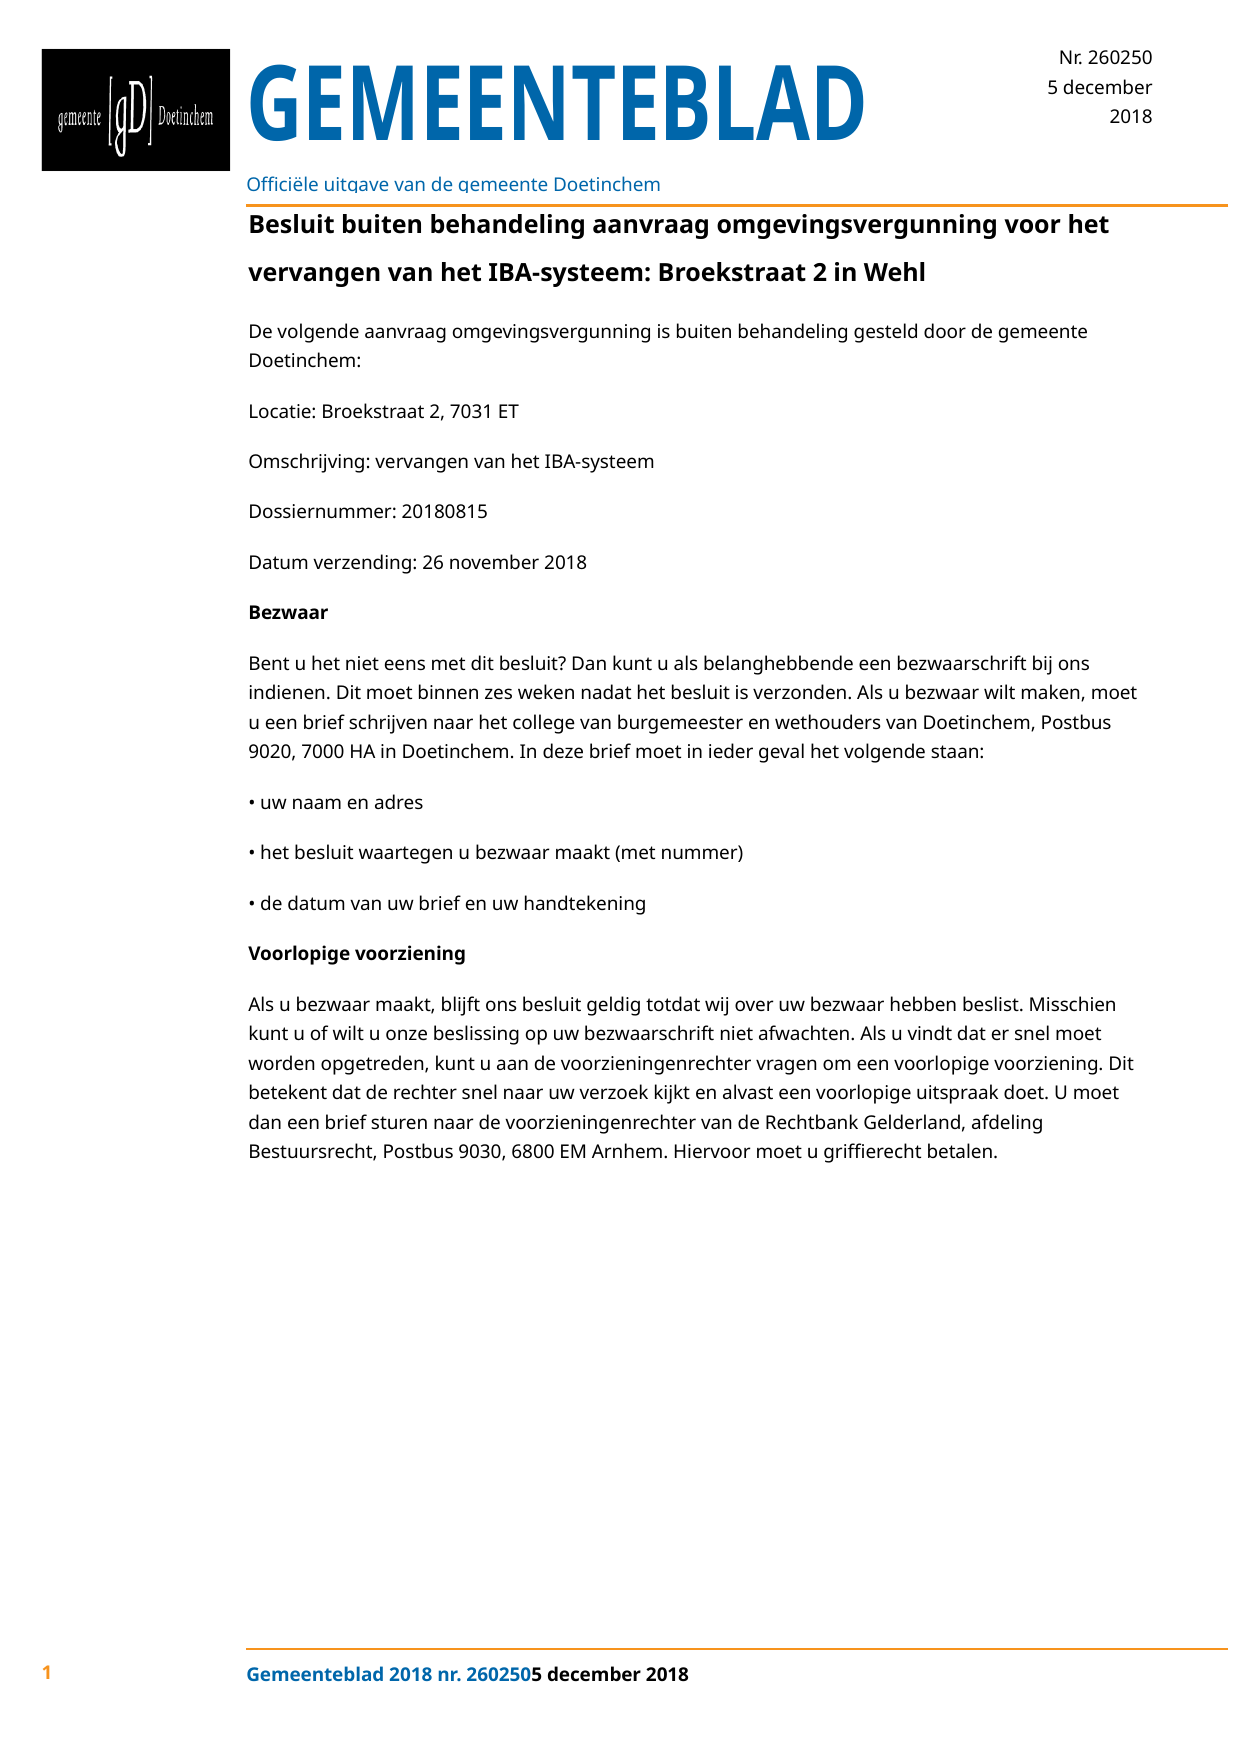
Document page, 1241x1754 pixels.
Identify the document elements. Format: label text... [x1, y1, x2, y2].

text Omschrijving: vervangen van het IBA-systeem [248, 448, 1152, 474]
text De volgende aanvraag omgevingsvergunning is buiten behandeling gesteld door de gemeente Doetinchem: [248, 318, 1152, 373]
text Voorlopige voorziening [248, 940, 1152, 966]
text Als u bezwaar maakt, blijft ons besluit geldig totdat wij over uw bezwaar hebben beslist. Misschien kunt u of wilt u onze beslissing op uw bezwaarschrift niet afwachten. Als u vindt dat er snel moet worden opgetreden, kunt u aan de voorzieningenrechter vragen om een voorlopige voorziening. Dit betekent dat de rechter snel naar uw verzoek kijkt en alvast een voorlopige uitspraak doet. U moet dan een brief sturen naar de voorzieningenrechter van de Rechtbank Gelderland, afdeling Bestuursrecht, Postbus 9030, 6800 EM Arnhem. Hiervoor moet u griffierecht betalen. [248, 991, 1152, 1164]
text • de datum van uw brief en uw handtekening [248, 890, 1152, 916]
text Bent u het niet eens met dit besluit? Dan kunt u als belanghebbende een bezwaarschrift bij ons indienen. Dit moet binnen zes weken nadat het besluit is verzonden. Als u bezwaar wilt maken, moet u een brief schrijven naar het college van burgemeester en wethouders van Doetinchem, Postbus 9020, 7000 HA in Doetinchem. In deze brief moet in ieder geval het volgende staan: [248, 650, 1152, 764]
text Locatie: Broekstraat 2, 7031 ET [248, 398, 1152, 424]
text Datum verzending: 26 november 2018 [248, 549, 1152, 575]
picture [41, 47, 231, 172]
text Besluit buiten behandeling aanvraag omgevingsvergunning voor het vervangen van het IBA-systeem: Broekstraat 2 in Wehl [248, 207, 1152, 288]
text Bezwaar [248, 599, 1152, 625]
text • uw naam en adres [248, 789, 1152, 815]
text • het besluit waartegen u bezwaar maakt (met nummer) [248, 839, 1152, 865]
text Dossiernummer: 20180815 [248, 499, 1152, 524]
